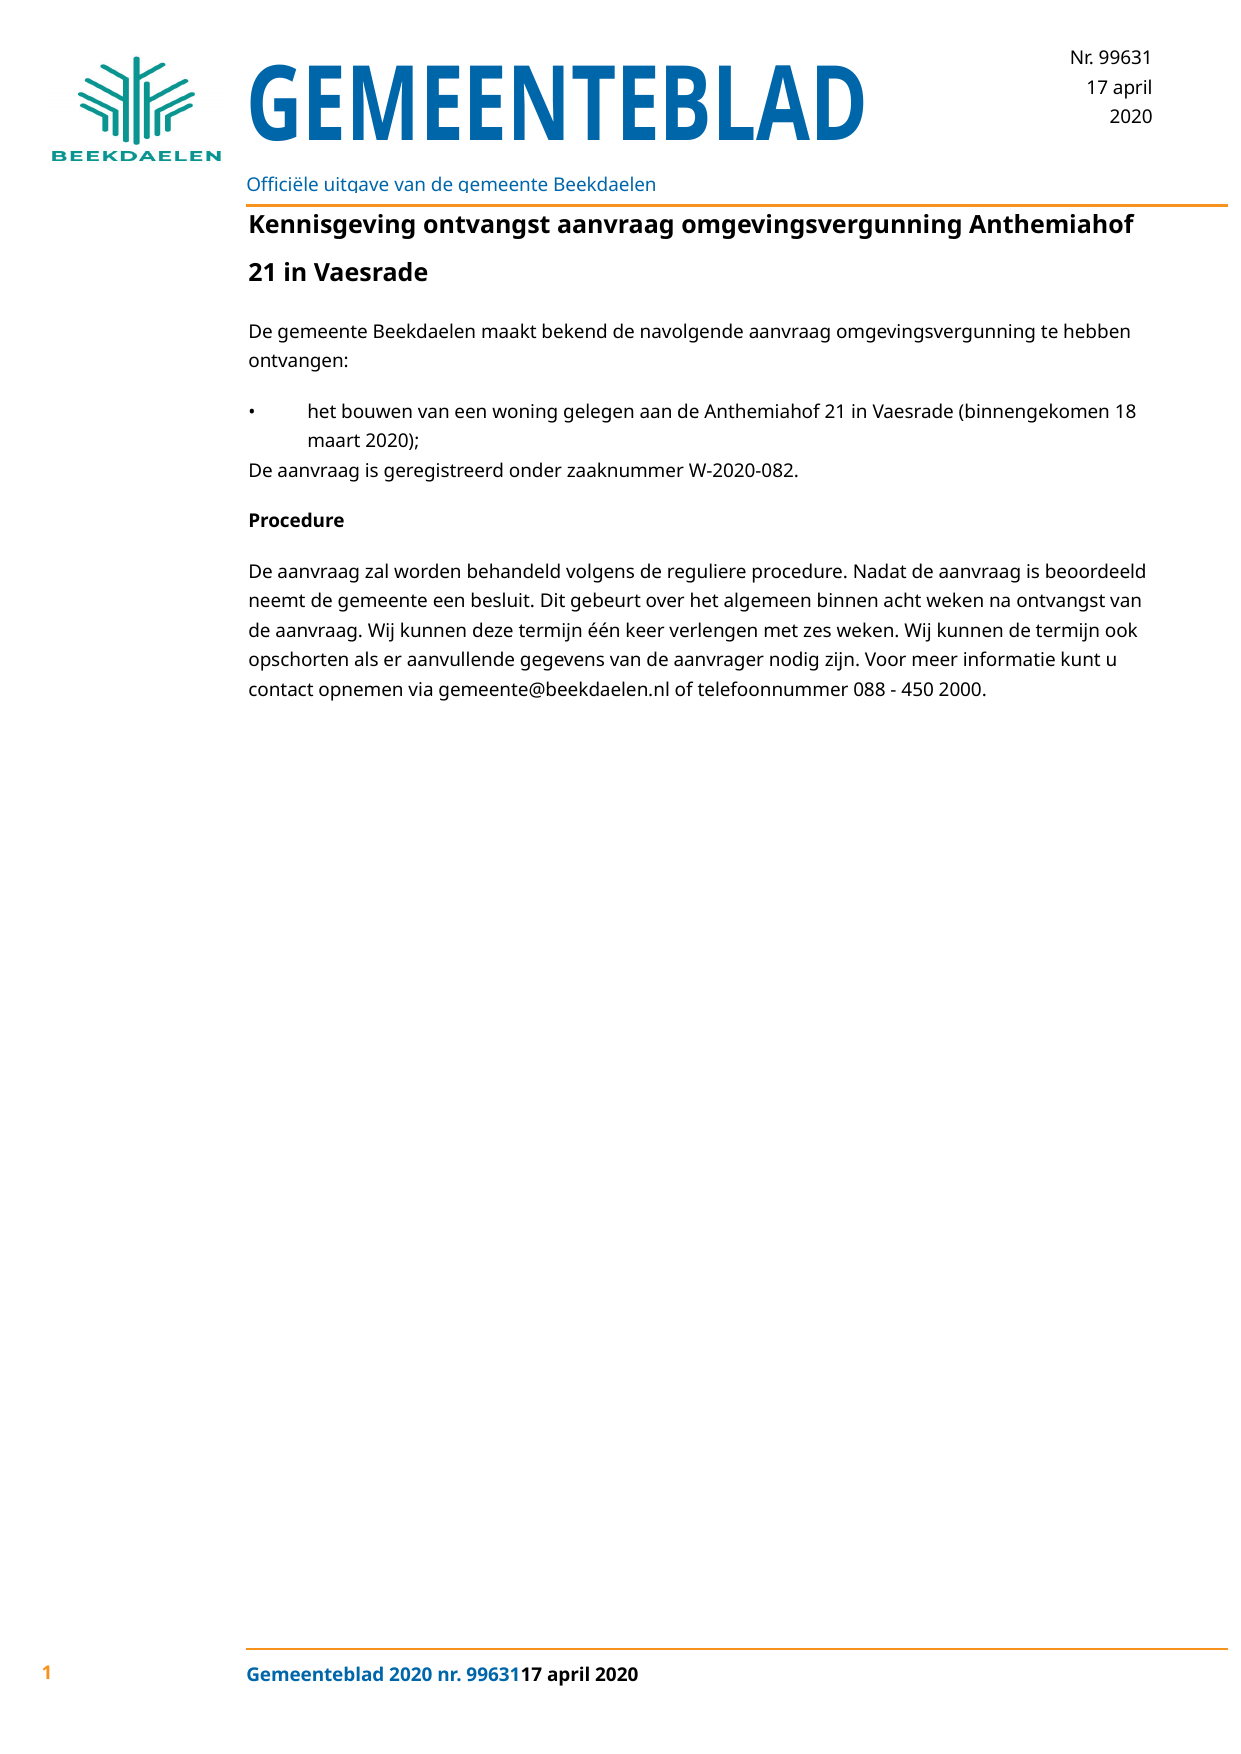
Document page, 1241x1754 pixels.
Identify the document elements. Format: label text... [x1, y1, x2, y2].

text Procedure [248, 507, 1152, 533]
text Kennisgeving ontvangst aanvraag omgevingsvergunning Anthemiahof 21 in Vaesrade [248, 207, 1152, 288]
list het bouwen van een woning gelegen aan de Anthemiahof 21 in Vaesrade (binnengekomen 18 maart 2020); [248, 398, 1152, 453]
picture [41, 47, 231, 172]
text De aanvraag zal worden behandeld volgens de reguliere procedure. Nadat de aanvraag is beoordeeld neemt de gemeente een besluit. Dit gebeurt over het algemeen binnen acht weken na ontvangst van de aanvraag. Wij kunnen deze termijn één keer verlengen met zes weken. Wij kunnen de termijn ook opschorten als er aanvullende gegevens van de aanvrager nodig zijn. Voor meer informatie kunt u contact opnemen via gemeente@beekdaelen.nl of telefoonnummer 088 - 450 2000. [248, 558, 1152, 702]
text De gemeente Beekdaelen maakt bekend de navolgende aanvraag omgevingsvergunning te hebben ontvangen: [248, 318, 1152, 373]
text De aanvraag is geregistreerd onder zaaknummer W-2020-082. [248, 457, 1152, 483]
